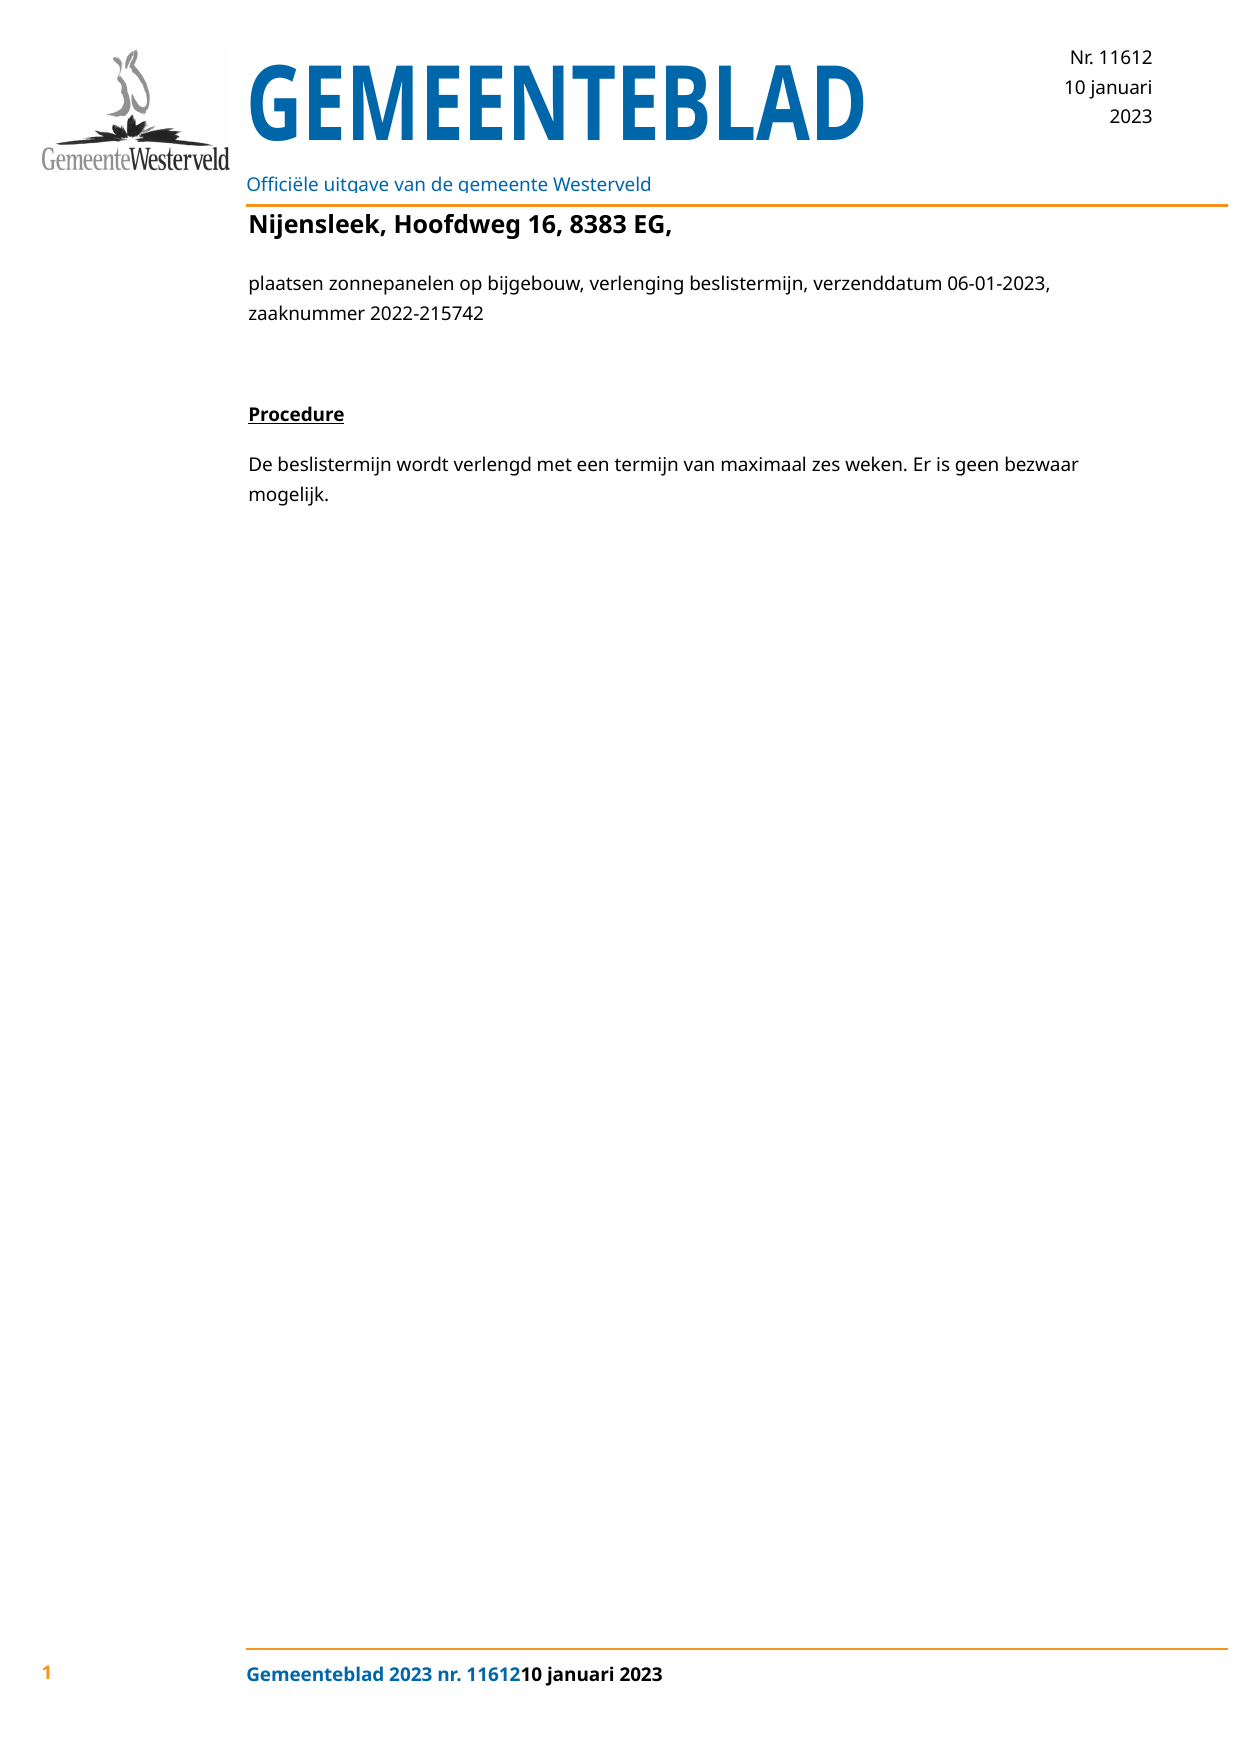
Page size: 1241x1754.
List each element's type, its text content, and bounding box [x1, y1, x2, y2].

text De beslistermijn wordt verlengd met een termijn van maximaal zes weken. Er is geen bezwaar mogelijk. [248, 451, 1152, 506]
text plaatsen zonnepanelen op bijgebouw, verlenging beslistermijn, verzenddatum 06-01-2023, zaaknummer 2022-215742 [248, 270, 1152, 326]
picture [41, 47, 231, 172]
text Procedure [248, 401, 1152, 426]
text Nijensleek, Hoofdweg 16, 8383 EG, [248, 207, 1152, 241]
